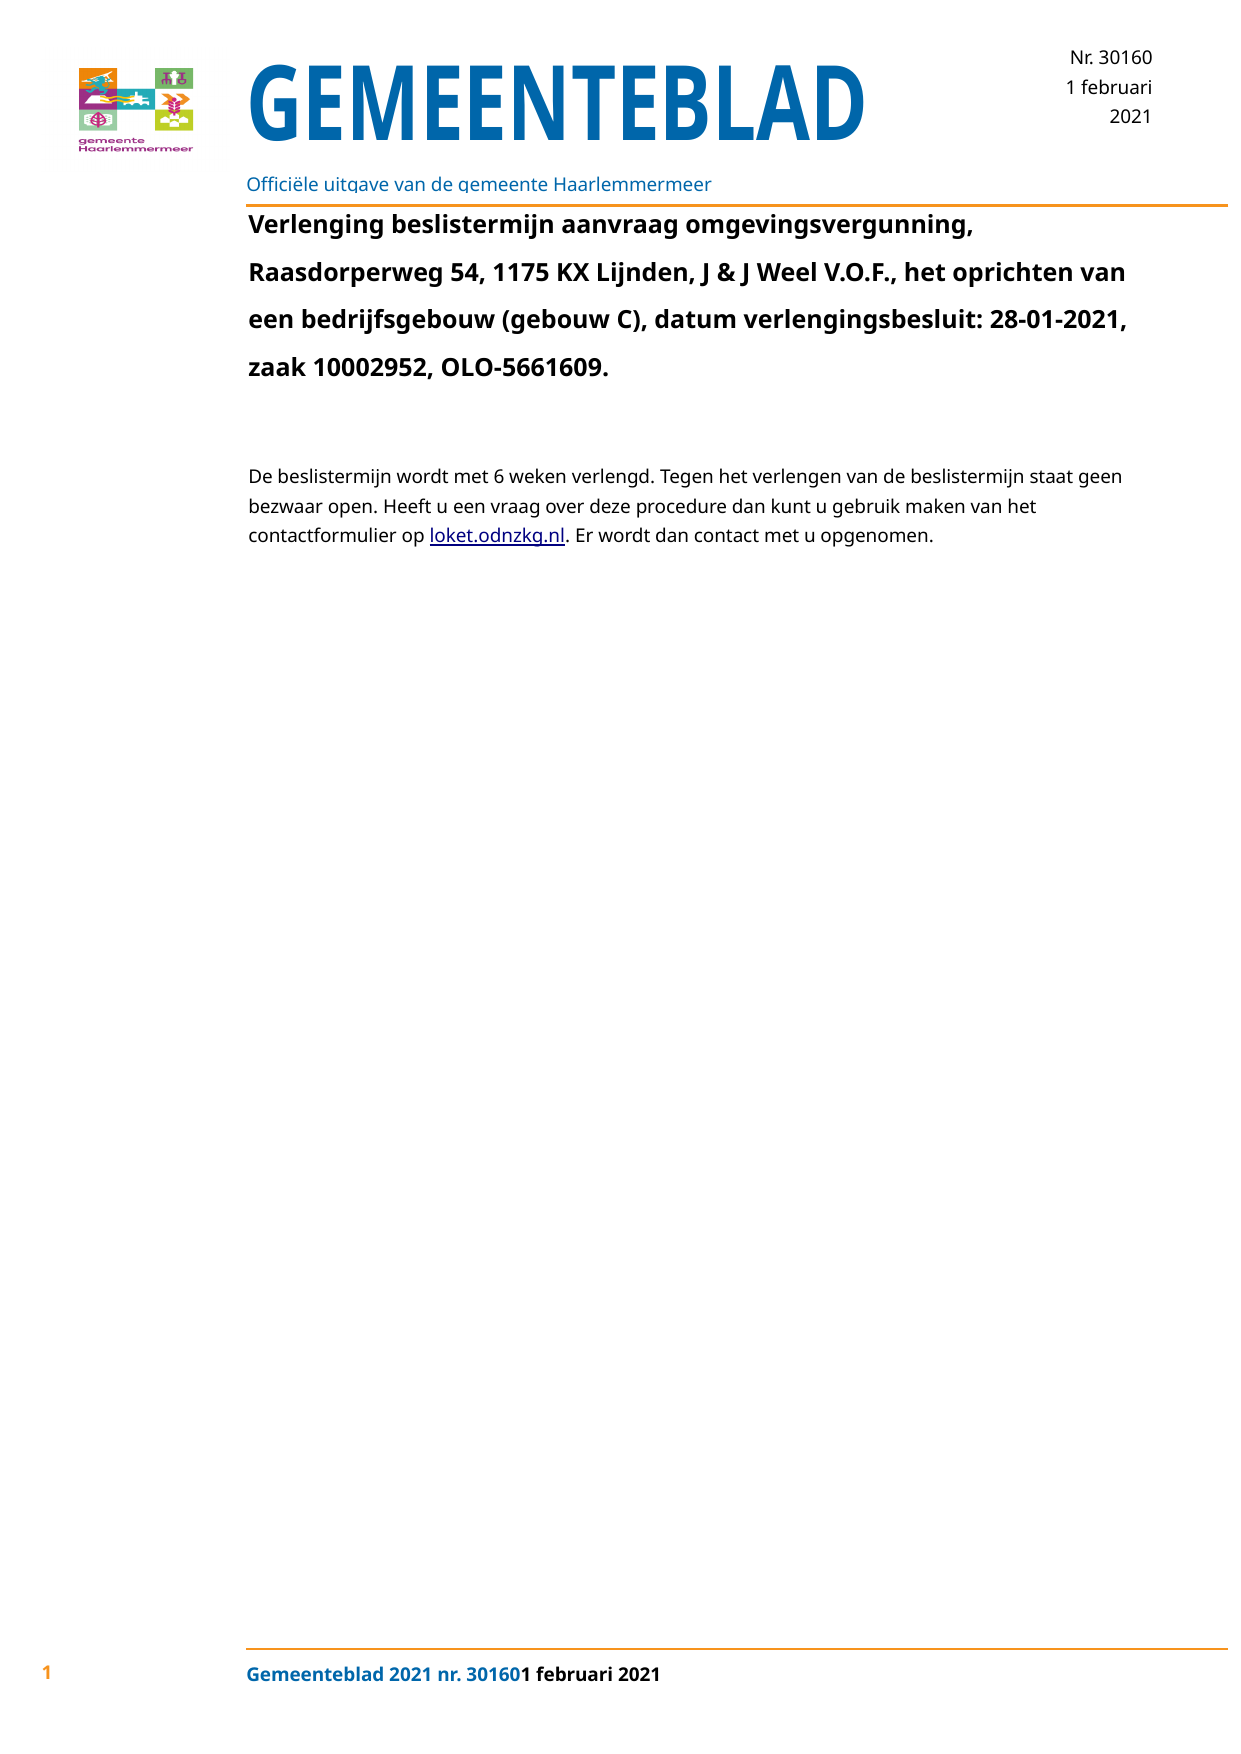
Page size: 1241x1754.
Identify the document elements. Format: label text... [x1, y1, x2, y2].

text Verlenging beslistermijn aanvraag omgevingsvergunning, Raasdorperweg 54, 1175 KX Lijnden, J & J Weel V.O.F., het oprichten van een bedrijfsgebouw (gebouw C), datum verlengingsbesluit: 28-01-2021, zaak 10002952, OLO-5661609. [248, 207, 1152, 384]
text De beslistermijn wordt met 6 weken verlengd. Tegen het verlengen van de beslistermijn staat geen bezwaar open. Heeft u een vraag over deze procedure dan kunt u gebruik maken van het contactformulier op loket.odnzkg.nl. Er wordt dan contact met u opgenomen. [248, 463, 1152, 548]
picture [41, 47, 231, 172]
